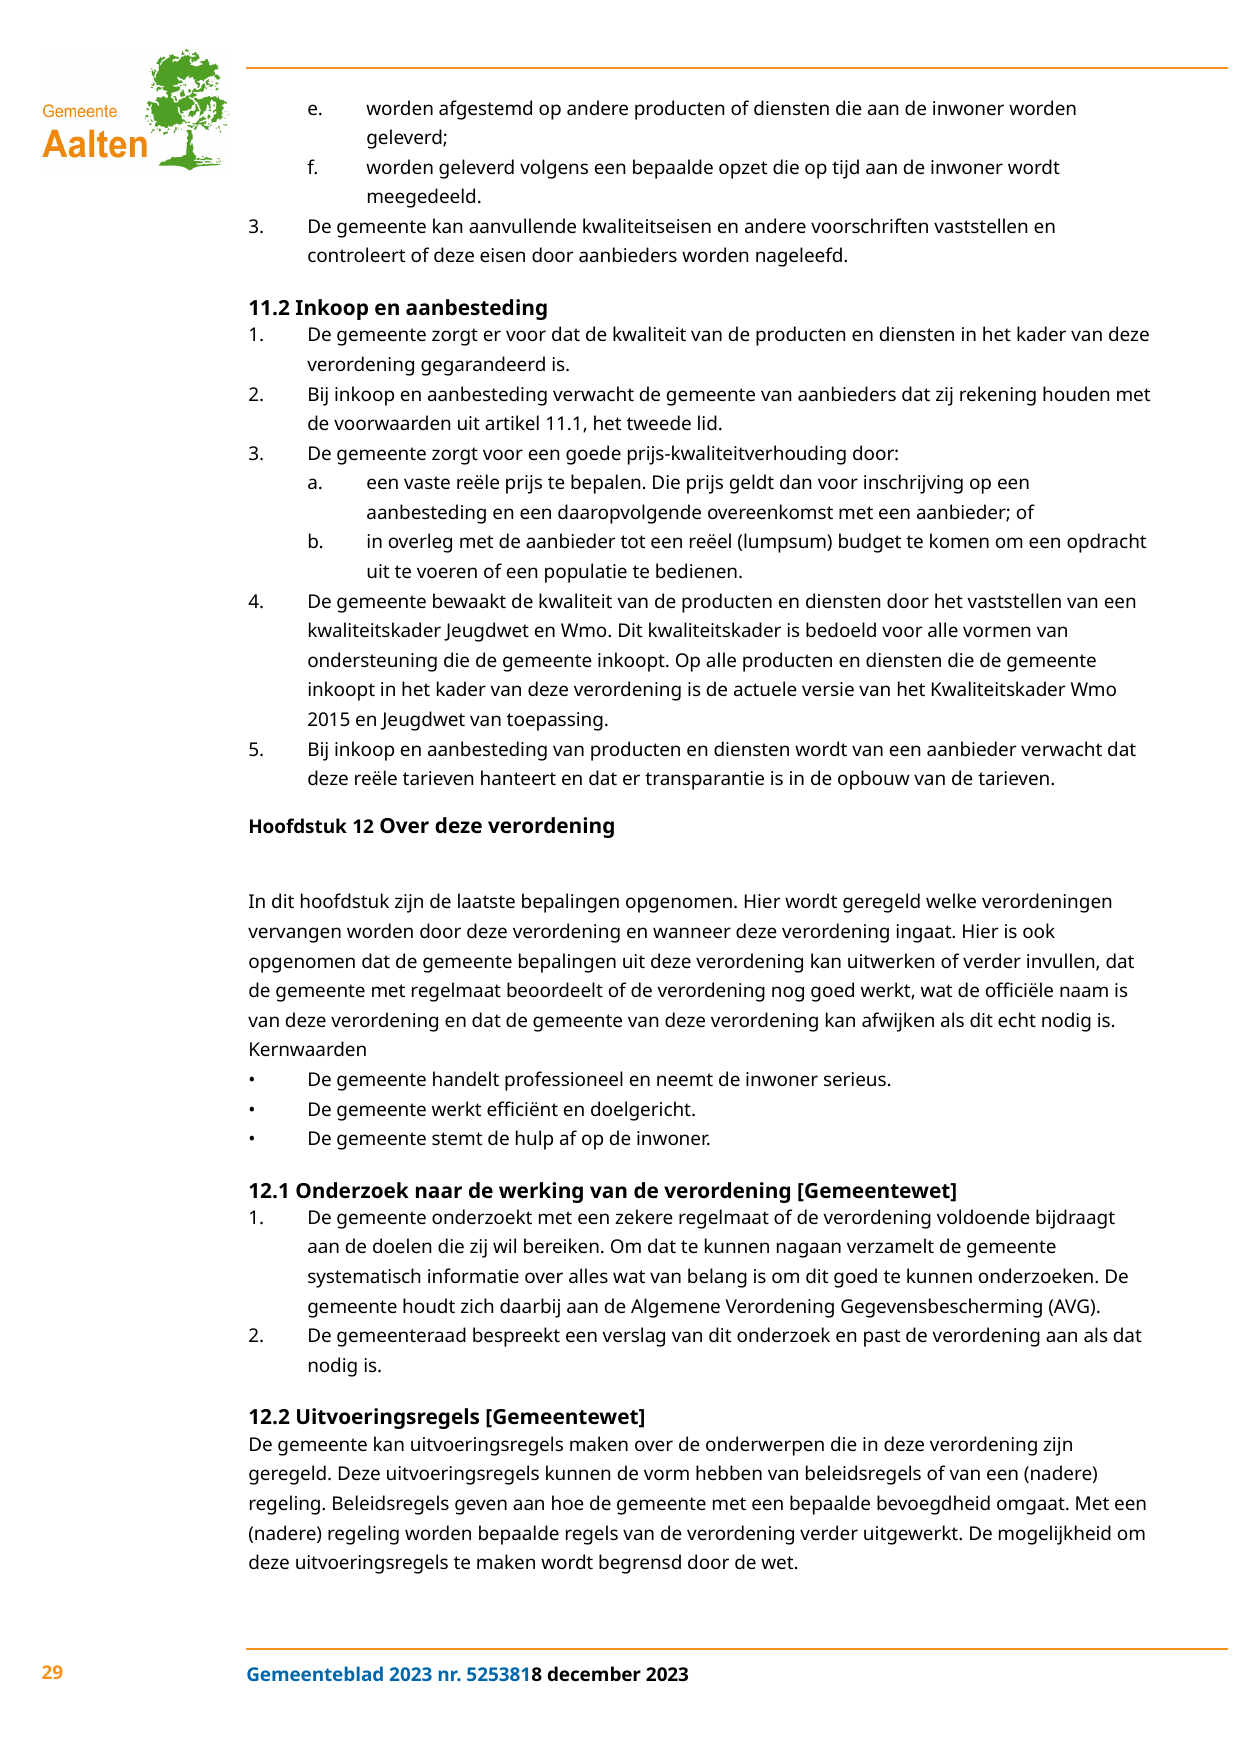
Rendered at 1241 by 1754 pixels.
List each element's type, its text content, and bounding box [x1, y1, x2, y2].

list De gemeente kan aanvullende kwaliteitseisen en andere voorschriften vaststellen en controleert of deze eisen door aanbieders worden nageleefd. [248, 213, 1152, 268]
picture [41, 47, 231, 172]
text De gemeente kan uitvoeringsregels maken over de onderwerpen die in deze verordening zijn geregeld. Deze uitvoeringsregels kunnen de vorm hebben van beleidsregels of van een (nadere) regeling. Beleidsregels geven aan hoe de gemeente met een bepaalde bevoegdheid omgaat. Met een (nadere) regeling worden bepaalde regels van de verordening verder uitgewerkt. De mogelijkheid om deze uitvoeringsregels te maken wordt begrensd door de wet. [248, 1431, 1152, 1575]
list De gemeenteraad bespreekt een verslag van dit onderzoek en past de verordening aan als dat nodig is. [248, 1322, 1152, 1378]
text 12.2 Uitvoeringsregels [Gemeentewet] [248, 1402, 1152, 1431]
list De gemeente zorgt voor een goede prijs-kwaliteitverhouding door: [248, 440, 1152, 466]
text 12.1 Onderzoek naar de werking van de verordening [Gemeentewet] [248, 1176, 1152, 1204]
list De gemeente handelt professioneel en neemt de inwoner serieus. [248, 1066, 1152, 1092]
list De gemeente zorgt er voor dat de kwaliteit van de producten en diensten in het kader van deze verordening gegarandeerd is. [248, 322, 1152, 377]
list in overleg met de aanbieder tot een reëel (lumpsum) budget te komen om een opdracht uit te voeren of een populatie te bedienen. [307, 529, 1152, 584]
list De gemeente stemt de hulp af op de inwoner. [248, 1125, 1152, 1151]
list De gemeente onderzoekt met een zekere regelmaat of de verordening voldoende bijdraagt aan de doelen die zij wil bereiken. Om dat te kunnen nagaan verzamelt de gemeente systematisch informatie over alles wat van belang is om dit goed te kunnen onderzoeken. De gemeente houdt zich daarbij aan de Algemene Verordening Gegevensbescherming (AVG). [248, 1204, 1152, 1319]
list De gemeente bewaakt de kwaliteit van de producten en diensten door het vaststellen van een kwaliteitskader Jeugdwet en Wmo. Dit kwaliteitskader is bedoeld voor alle vormen van ondersteuning die de gemeente inkoopt. Op alle producten en diensten die de gemeente inkoopt in het kader van deze verordening is de actuele versie van het Kwaliteitskader Wmo 2015 en Jeugdwet van toepassing. [248, 588, 1152, 732]
text Hoofdstuk 12 Over deze verordening [248, 811, 1152, 839]
text In dit hoofdstuk zijn de laatste bepalingen opgenomen. Hier wordt geregeld welke verordeningen vervangen worden door deze verordening en wanneer deze verordening ingaat. Hier is ook opgenomen dat de gemeente bepalingen uit deze verordening kan uitwerken of verder invullen, dat de gemeente met regelmaat beoordeelt of de verordening nog goed werkt, wat de officiële naam is van deze verordening en dat de gemeente van deze verordening kan afwijken als dit echt nodig is. [248, 889, 1152, 1033]
list worden afgestemd op andere producten of diensten die aan de inwoner worden geleverd; [307, 95, 1152, 150]
text Kernwaarden [248, 1037, 1152, 1062]
list worden geleverd volgens een bepaalde opzet die op tijd aan de inwoner wordt meegedeeld. [307, 154, 1152, 209]
text 11.2 Inkoop en aanbesteding [248, 293, 1152, 322]
list Bij inkoop en aanbesteding verwacht de gemeente van aanbieders dat zij rekening houden met de voorwaarden uit artikel 11.1, het tweede lid. [248, 381, 1152, 436]
list De gemeente werkt efficiënt en doelgericht. [248, 1096, 1152, 1121]
list een vaste reële prijs te bepalen. Die prijs geldt dan voor inschrijving op een aanbesteding en een daaropvolgende overeenkomst met een aanbieder; of [307, 469, 1152, 525]
list Bij inkoop en aanbesteding van producten en diensten wordt van een aanbieder verwacht dat deze reële tarieven hanteert en dat er transparantie is in de opbouw van de tarieven. [248, 736, 1152, 791]
